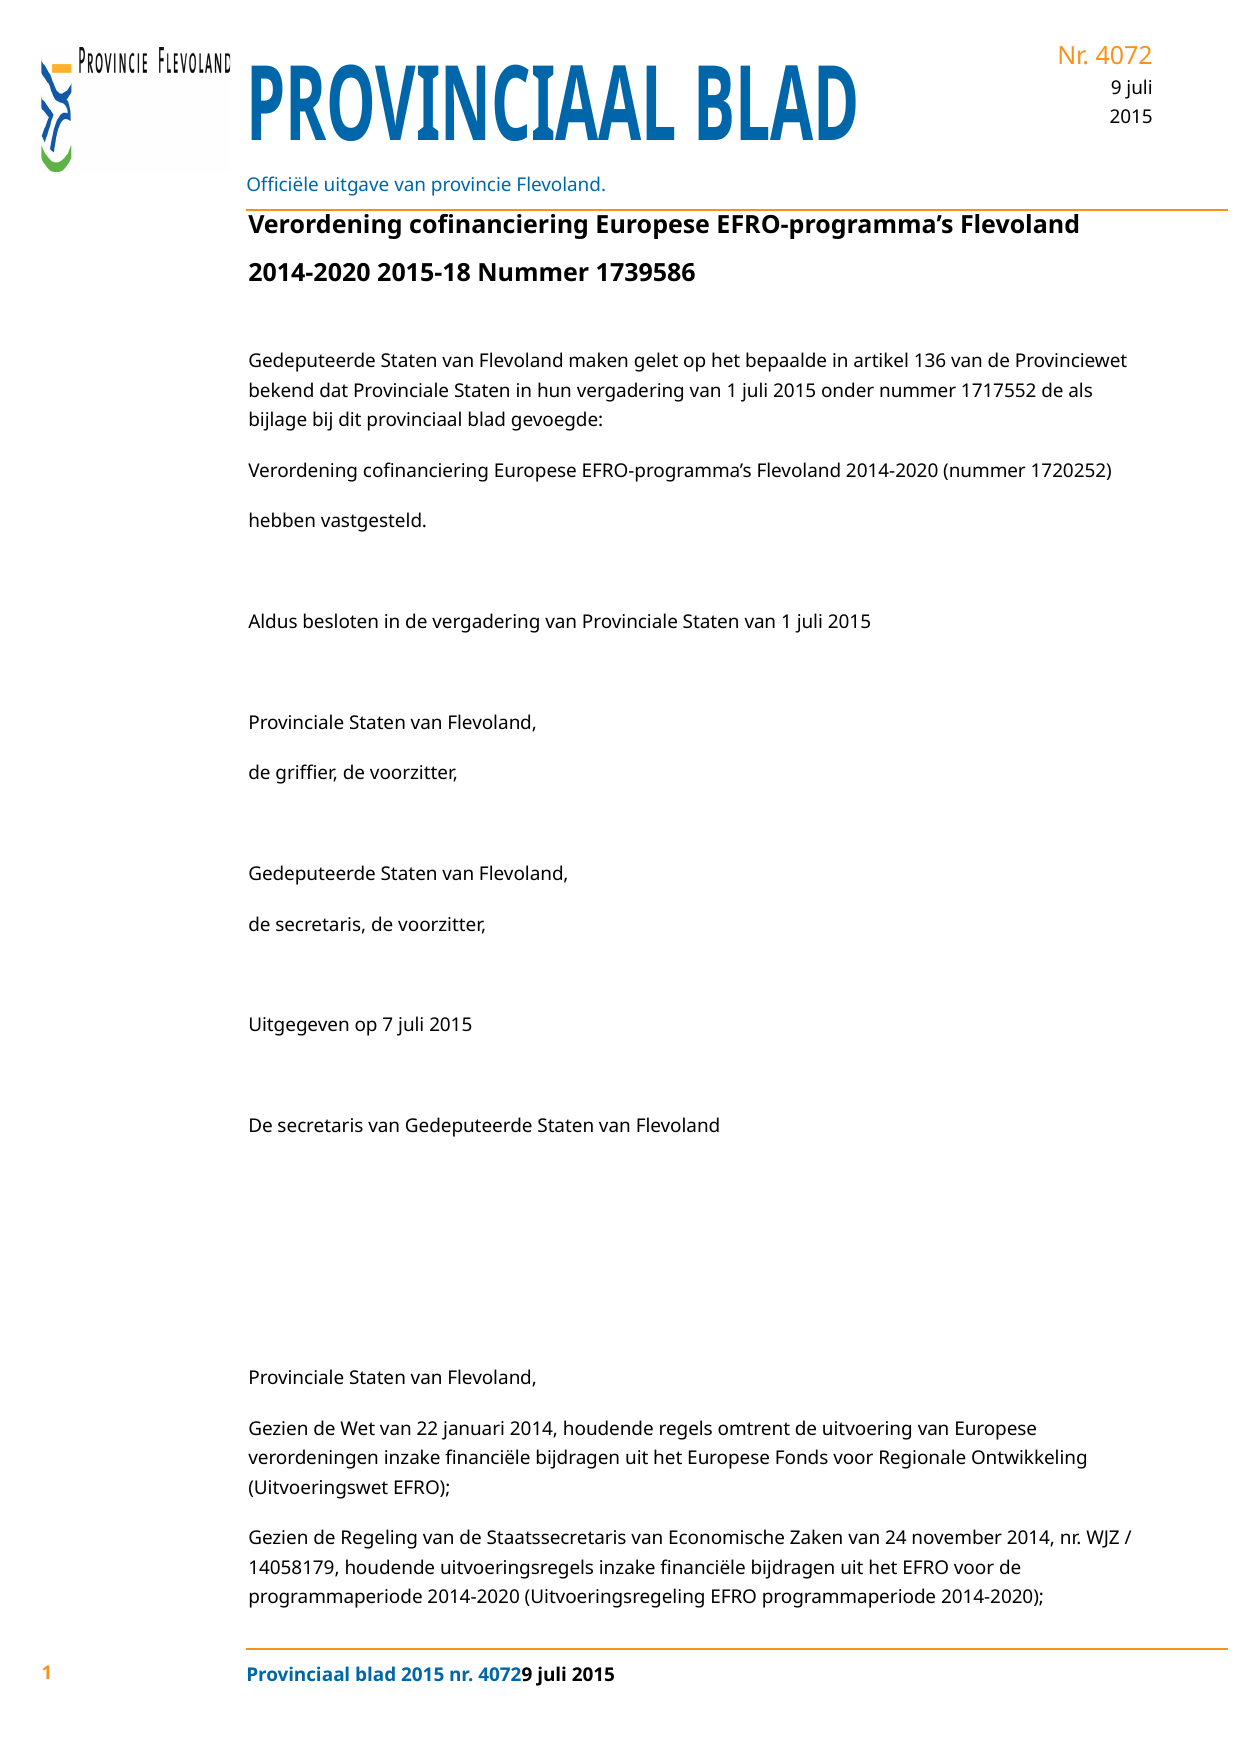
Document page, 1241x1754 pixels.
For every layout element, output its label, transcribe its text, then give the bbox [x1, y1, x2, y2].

text Provinciale Staten van Flevoland, [248, 709, 1152, 735]
text de griffier, de voorzitter, [248, 759, 1152, 785]
text Provinciale Staten van Flevoland, [248, 1364, 1152, 1390]
text Gezien de Wet van 22 januari 2014, houdende regels omtrent de uitvoering van Europese verordeningen inzake financiële bijdragen uit het Europese Fonds voor Regionale Ontwikkeling (Uitvoeringswet EFRO); [248, 1415, 1152, 1500]
text hebben vastgesteld. [248, 507, 1152, 533]
text de secretaris, de voorzitter, [248, 911, 1152, 937]
text Aldus besloten in de vergadering van Provinciale Staten van 1 juli 2015 [248, 608, 1152, 634]
text Verordening cofinanciering Europese EFRO-programma’s Flevoland 2014-2020 2015-18 Nummer 1739586 [248, 211, 1152, 288]
text De secretaris van Gedeputeerde Staten van Flevoland [248, 1112, 1152, 1138]
text Gezien de Regeling van de Staatssecretaris van Economische Zaken van 24 november 2014, nr. WJZ / 14058179, houdende uitvoeringsregels inzake financiële bijdragen uit het EFRO voor de programmaperiode 2014-2020 (Uitvoeringsregeling EFRO programmaperiode 2014-2020); [248, 1524, 1152, 1609]
text Gedeputeerde Staten van Flevoland, [248, 860, 1152, 886]
text Verordening cofinanciering Europese EFRO-programma’s Flevoland 2014-2020 (nummer 1720252) [248, 457, 1152, 483]
picture [41, 47, 231, 172]
text Gedeputeerde Staten van Flevoland maken gelet op het bepaalde in artikel 136 van de Provinciewet bekend dat Provinciale Staten in hun vergadering van 1 juli 2015 onder nummer 1717552 de als bijlage bij dit provinciaal blad gevoegde: [248, 347, 1152, 432]
text Uitgegeven op 7 juli 2015 [248, 1012, 1152, 1037]
